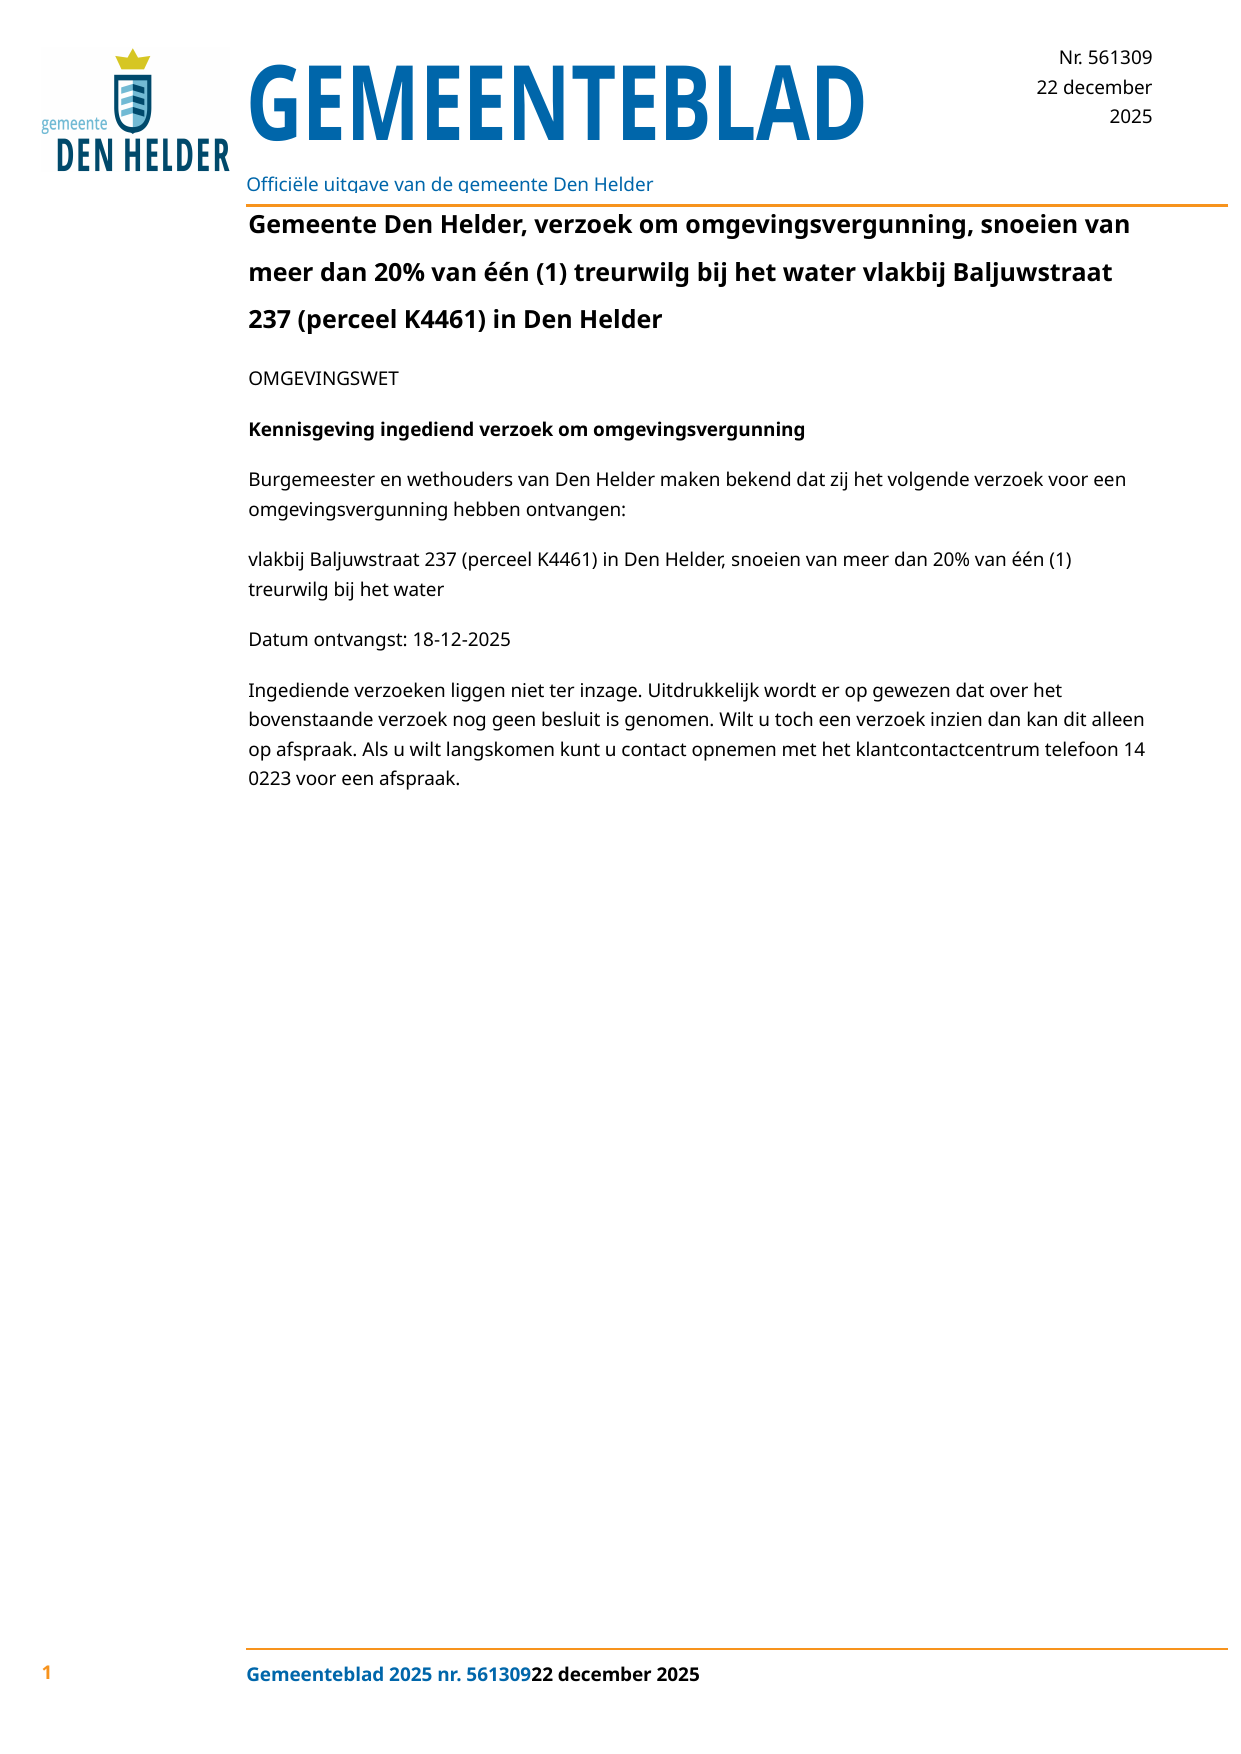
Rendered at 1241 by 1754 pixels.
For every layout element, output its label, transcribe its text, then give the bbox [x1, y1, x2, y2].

picture [182, 144, 187, 165]
text Ingediende verzoeken liggen niet ter inzage. Uitdrukkelijk wordt er op gewezen dat over het bovenstaande verzoek nog geen besluit is genomen. Wilt u toch een verzoek inzien dan kan dit alleen op afspraak. Als u wilt langskomen kunt u contact opnemen met het klantcontactcentrum telefoon 14 0223 voor een afspraak. [248, 677, 1152, 791]
text Burgemeester en wethouders van Den Helder maken bekend dat zij het volgende verzoek voor een omgevingsvergunning hebben ontvangen: [248, 466, 1152, 522]
text vlakbij Baljuwstraat 237 (perceel K4461) in Den Helder, snoeien van meer dan 20% van één (1) treurwilg bij het water [248, 546, 1152, 602]
picture [220, 160, 224, 172]
picture [41, 47, 231, 172]
text Gemeente Den Helder, verzoek om omgevingsvergunning, snoeien van meer dan 20% van één (1) treurwilg bij het water vlakbij Baljuwstraat 237 (perceel K4461) in Den Helder [248, 207, 1152, 336]
picture [100, 154, 106, 172]
picture [130, 157, 135, 172]
picture [63, 144, 68, 165]
text Kennisgeving ingediend verzoek om omgevingsvergunning [248, 416, 1152, 442]
text Datum ontvangst: 18-12-2025 [248, 626, 1152, 652]
text OMGEVINGSWET [248, 366, 1152, 391]
